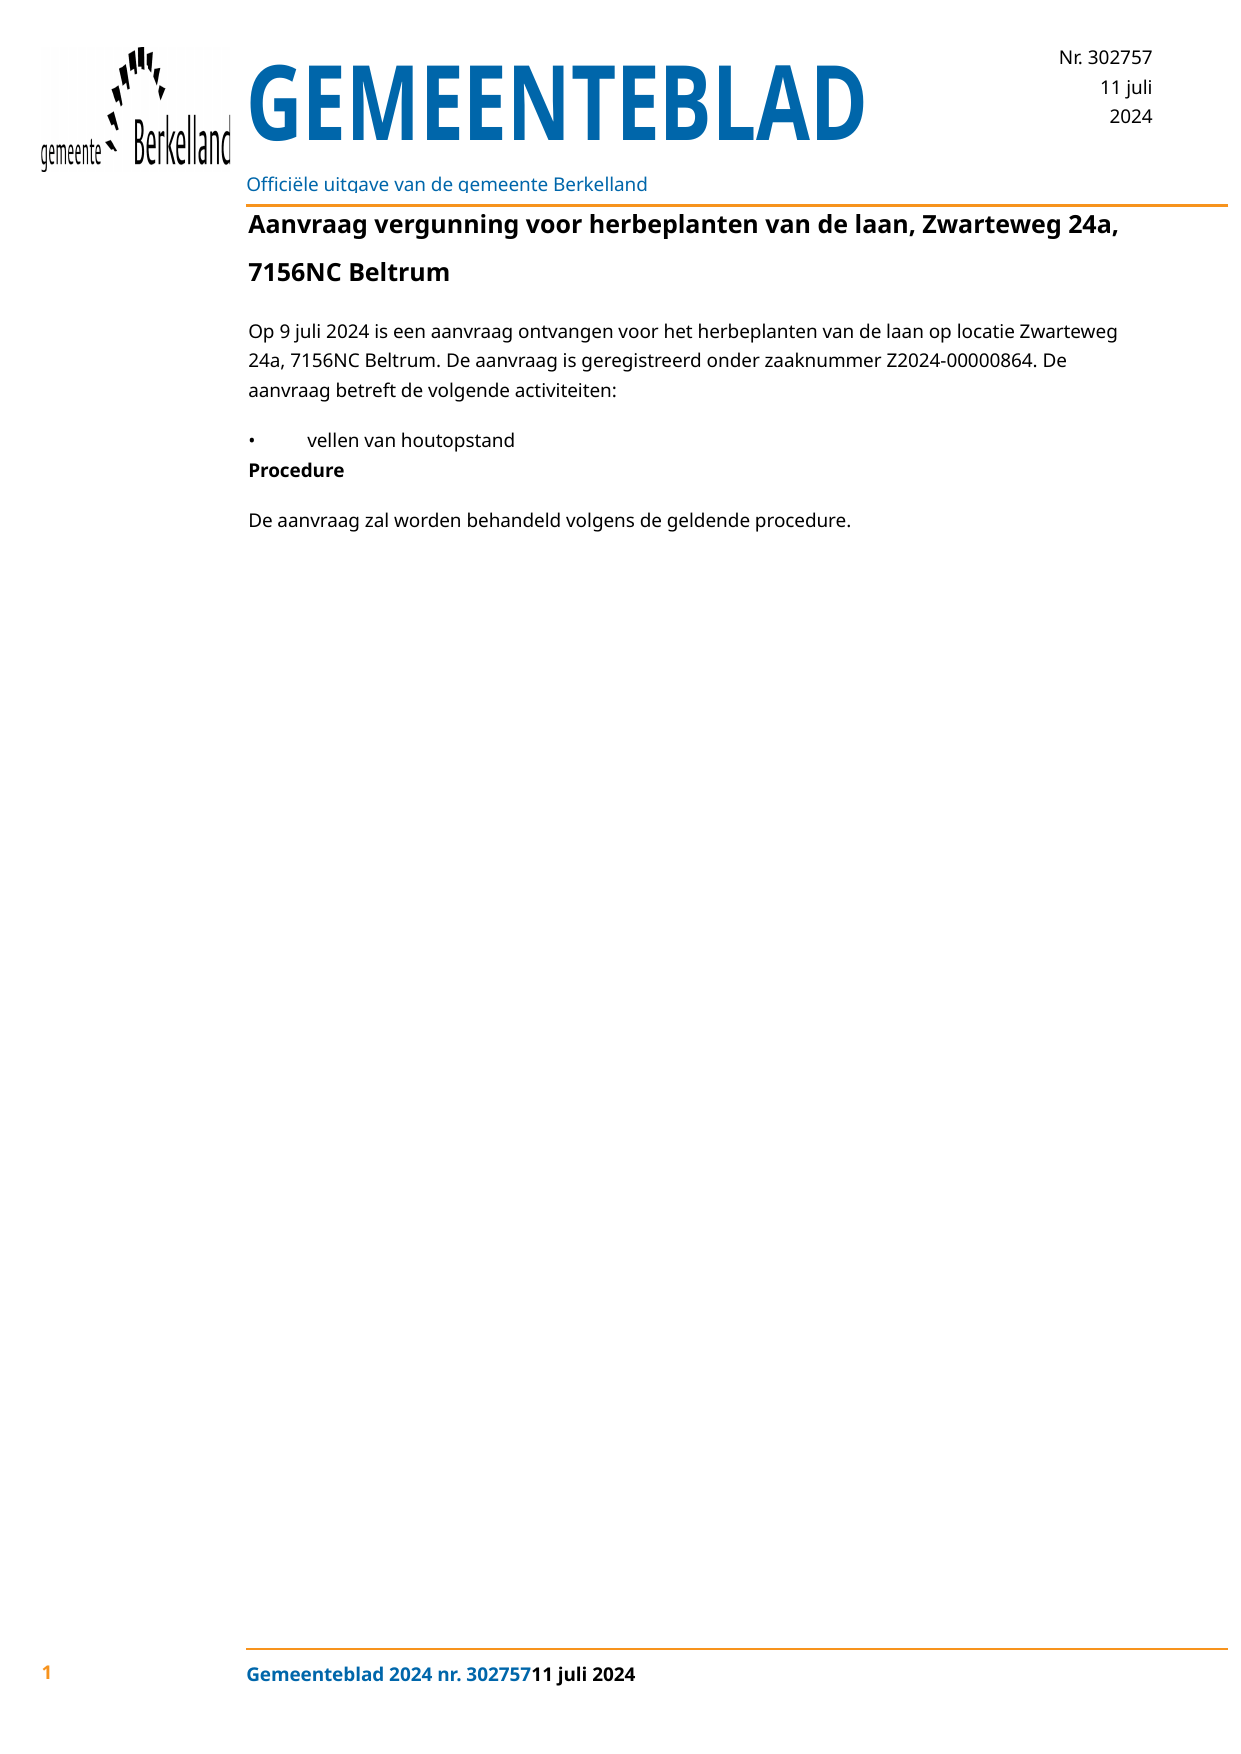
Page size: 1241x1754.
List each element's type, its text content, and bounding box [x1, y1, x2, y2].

text De aanvraag zal worden behandeld volgens de geldende procedure. [248, 507, 1152, 533]
text Procedure [248, 457, 1152, 483]
text Aanvraag vergunning voor herbeplanten van de laan, Zwarteweg 24a, 7156NC Beltrum [248, 207, 1152, 288]
picture [41, 47, 231, 172]
text Op 9 juli 2024 is een aanvraag ontvangen voor het herbeplanten van de laan op locatie Zwarteweg 24a, 7156NC Beltrum. De aanvraag is geregistreerd onder zaaknummer Z2024-00000864. De aanvraag betreft de volgende activiteiten: [248, 318, 1152, 403]
list vellen van houtopstand [248, 427, 1152, 453]
